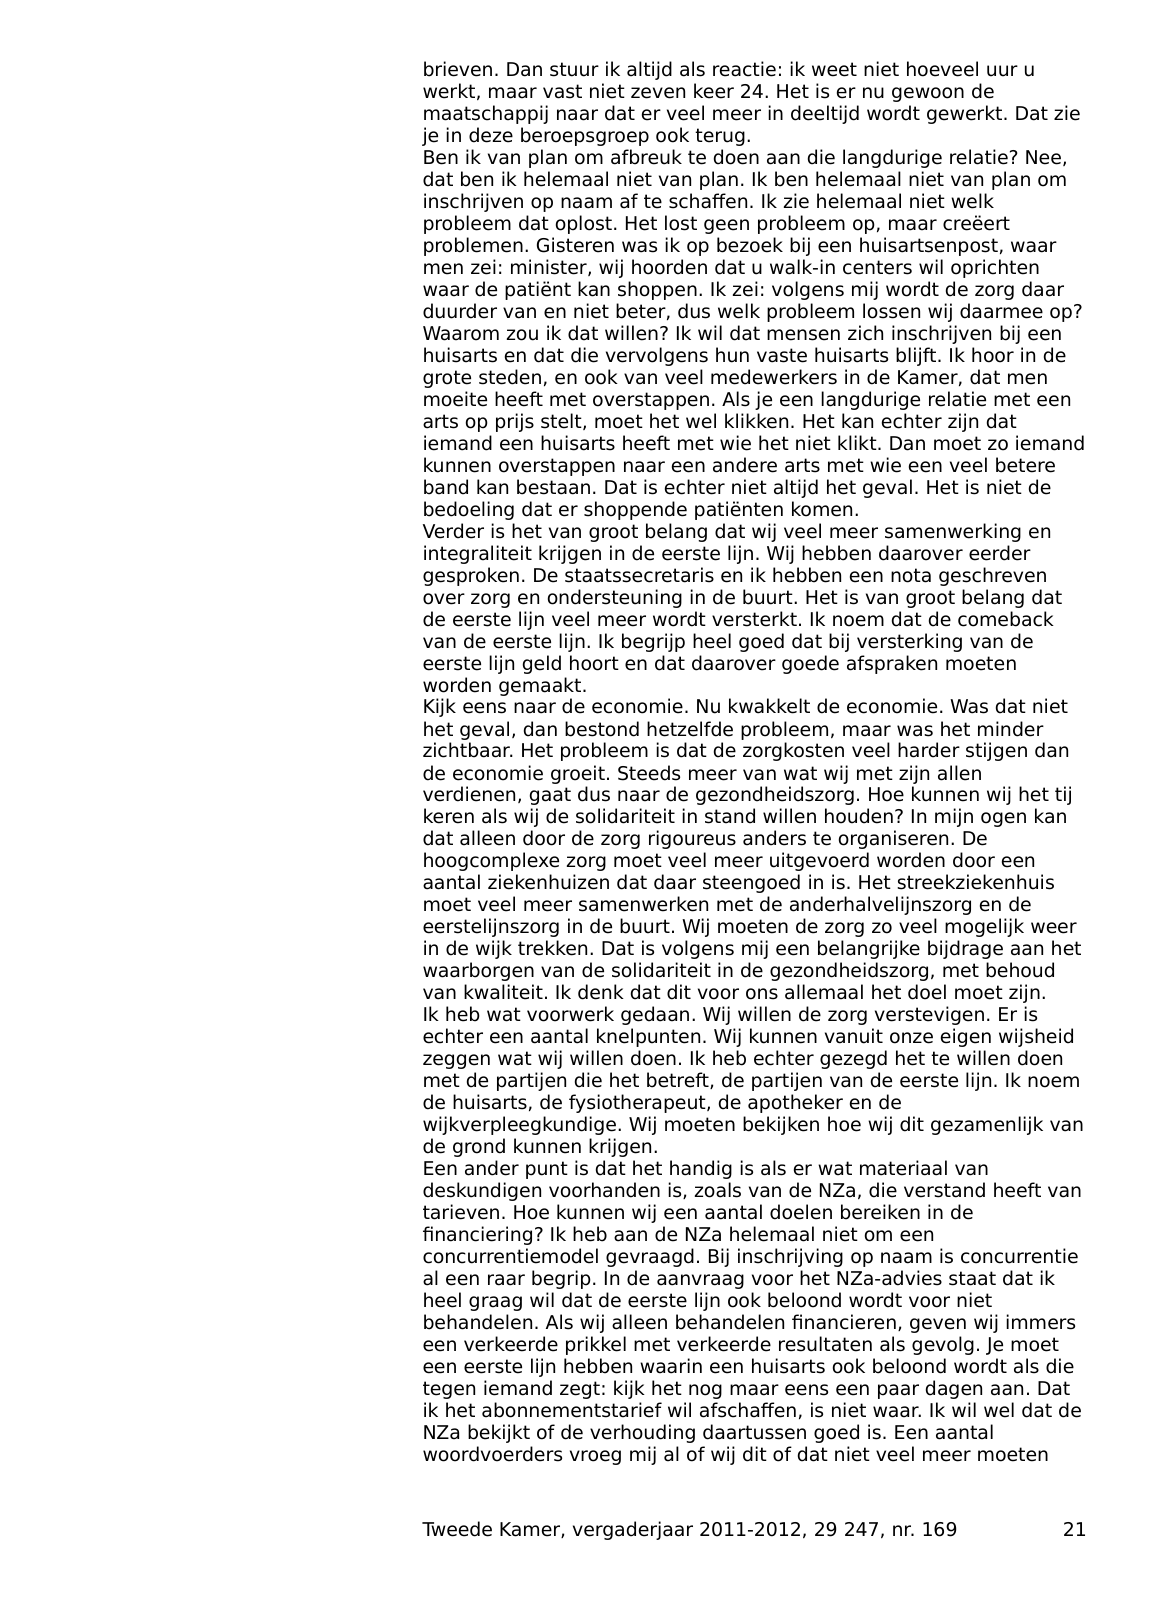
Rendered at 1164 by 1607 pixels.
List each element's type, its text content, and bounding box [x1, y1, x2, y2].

text brieven. Dan stuur ik altijd als reactie: ik weet niet hoeveel uur u werkt, maar vast niet zeven keer 24. Het is er nu gewoon de maatschappij naar dat er veel meer in deeltijd wordt gewerkt. Dat zie je in deze beroepsgroep ook terug. [422, 59, 1087, 147]
text Een ander punt is dat het handig is als er wat materiaal van deskundigen voorhanden is, zoals van de NZa, die verstand heeft van tarieven. Hoe kunnen wij een aantal doelen bereiken in de financiering? Ik heb aan de NZa helemaal niet om een concurrentiemodel gevraagd. Bij inschrijving op naam is concurrentie al een raar begrip. In de aanvraag voor het NZa-advies staat dat ik heel graag wil dat de eerste lijn ook beloond wordt voor niet behandelen. Als wij alleen behandelen financieren, geven wij immers een verkeerde prikkel met verkeerde resultaten als gevolg. Je moet een eerste lijn hebben waarin een huisarts ook beloond wordt als die tegen iemand zegt: kijk het nog maar eens een paar dagen aan. Dat ik het abonnementstarief wil afschaffen, is niet waar. Ik wil wel dat de NZa bekijkt of de verhouding daartussen goed is. Een aantal woordvoerders vroeg mij al of wij dit of dat niet veel meer moeten [422, 1158, 1087, 1466]
text Ik heb wat voorwerk gedaan. Wij willen de zorg verstevigen. Er is echter een aantal knelpunten. Wij kunnen vanuit onze eigen wijsheid zeggen wat wij willen doen. Ik heb echter gezegd het te willen doen met de partijen die het betreft, de partijen van de eerste lijn. Ik noem de huisarts, de fysiotherapeut, de apotheker en de wijkverpleegkundige. Wij moeten bekijken hoe wij dit gezamenlijk van de grond kunnen krijgen. [422, 1004, 1087, 1158]
text Ben ik van plan om afbreuk te doen aan die langdurige relatie? Nee, dat ben ik helemaal niet van plan. Ik ben helemaal niet van plan om inschrijven op naam af te schaffen. Ik zie helemaal niet welk probleem dat oplost. Het lost geen probleem op, maar creëert problemen. Gisteren was ik op bezoek bij een huisartsenpost, waar men zei: minister, wij hoorden dat u walk-in centers wil oprichten waar de patiënt kan shoppen. Ik zei: volgens mij wordt de zorg daar duurder van en niet beter, dus welk probleem lossen wij daarmee op? Waarom zou ik dat willen? Ik wil dat mensen zich inschrijven bij een huisarts en dat die vervolgens hun vaste huisarts blijft. Ik hoor in de grote steden, en ook van veel medewerkers in de Kamer, dat men moeite heeft met overstappen. Als je een langdurige relatie met een arts op prijs stelt, moet het wel klikken. Het kan echter zijn dat iemand een huisarts heeft met wie het niet klikt. Dan moet zo iemand kunnen overstappen naar een andere arts met wie een veel betere band kan bestaan. Dat is echter niet altijd het geval. Het is niet de bedoeling dat er shoppende patiënten komen. [422, 147, 1087, 521]
text Verder is het van groot belang dat wij veel meer samenwerking en integraliteit krijgen in de eerste lijn. Wij hebben daarover eerder gesproken. De staatssecretaris en ik hebben een nota geschreven over zorg en ondersteuning in de buurt. Het is van groot belang dat de eerste lijn veel meer wordt versterkt. Ik noem dat de comeback van de eerste lijn. Ik begrijp heel goed dat bij versterking van de eerste lijn geld hoort en dat daarover goede afspraken moeten worden gemaakt. [422, 521, 1087, 696]
text Kijk eens naar de economie. Nu kwakkelt de economie. Was dat niet het geval, dan bestond hetzelfde probleem, maar was het minder zichtbaar. Het probleem is dat de zorgkosten veel harder stijgen dan de economie groeit. Steeds meer van wat wij met zijn allen verdienen, gaat dus naar de gezondheidszorg. Hoe kunnen wij het tij keren als wij de solidariteit in stand willen houden? In mijn ogen kan dat alleen door de zorg rigoureus anders te organiseren. De hoogcomplexe zorg moet veel meer uitgevoerd worden door een aantal ziekenhuizen dat daar steengoed in is. Het streekziekenhuis moet veel meer samenwerken met de anderhalvelijnszorg en de eerstelijnszorg in de buurt. Wij moeten de zorg zo veel mogelijk weer in de wijk trekken. Dat is volgens mij een belangrijke bijdrage aan het waarborgen van de solidariteit in de gezondheidszorg, met behoud van kwaliteit. Ik denk dat dit voor ons allemaal het doel moet zijn. [422, 696, 1087, 1004]
